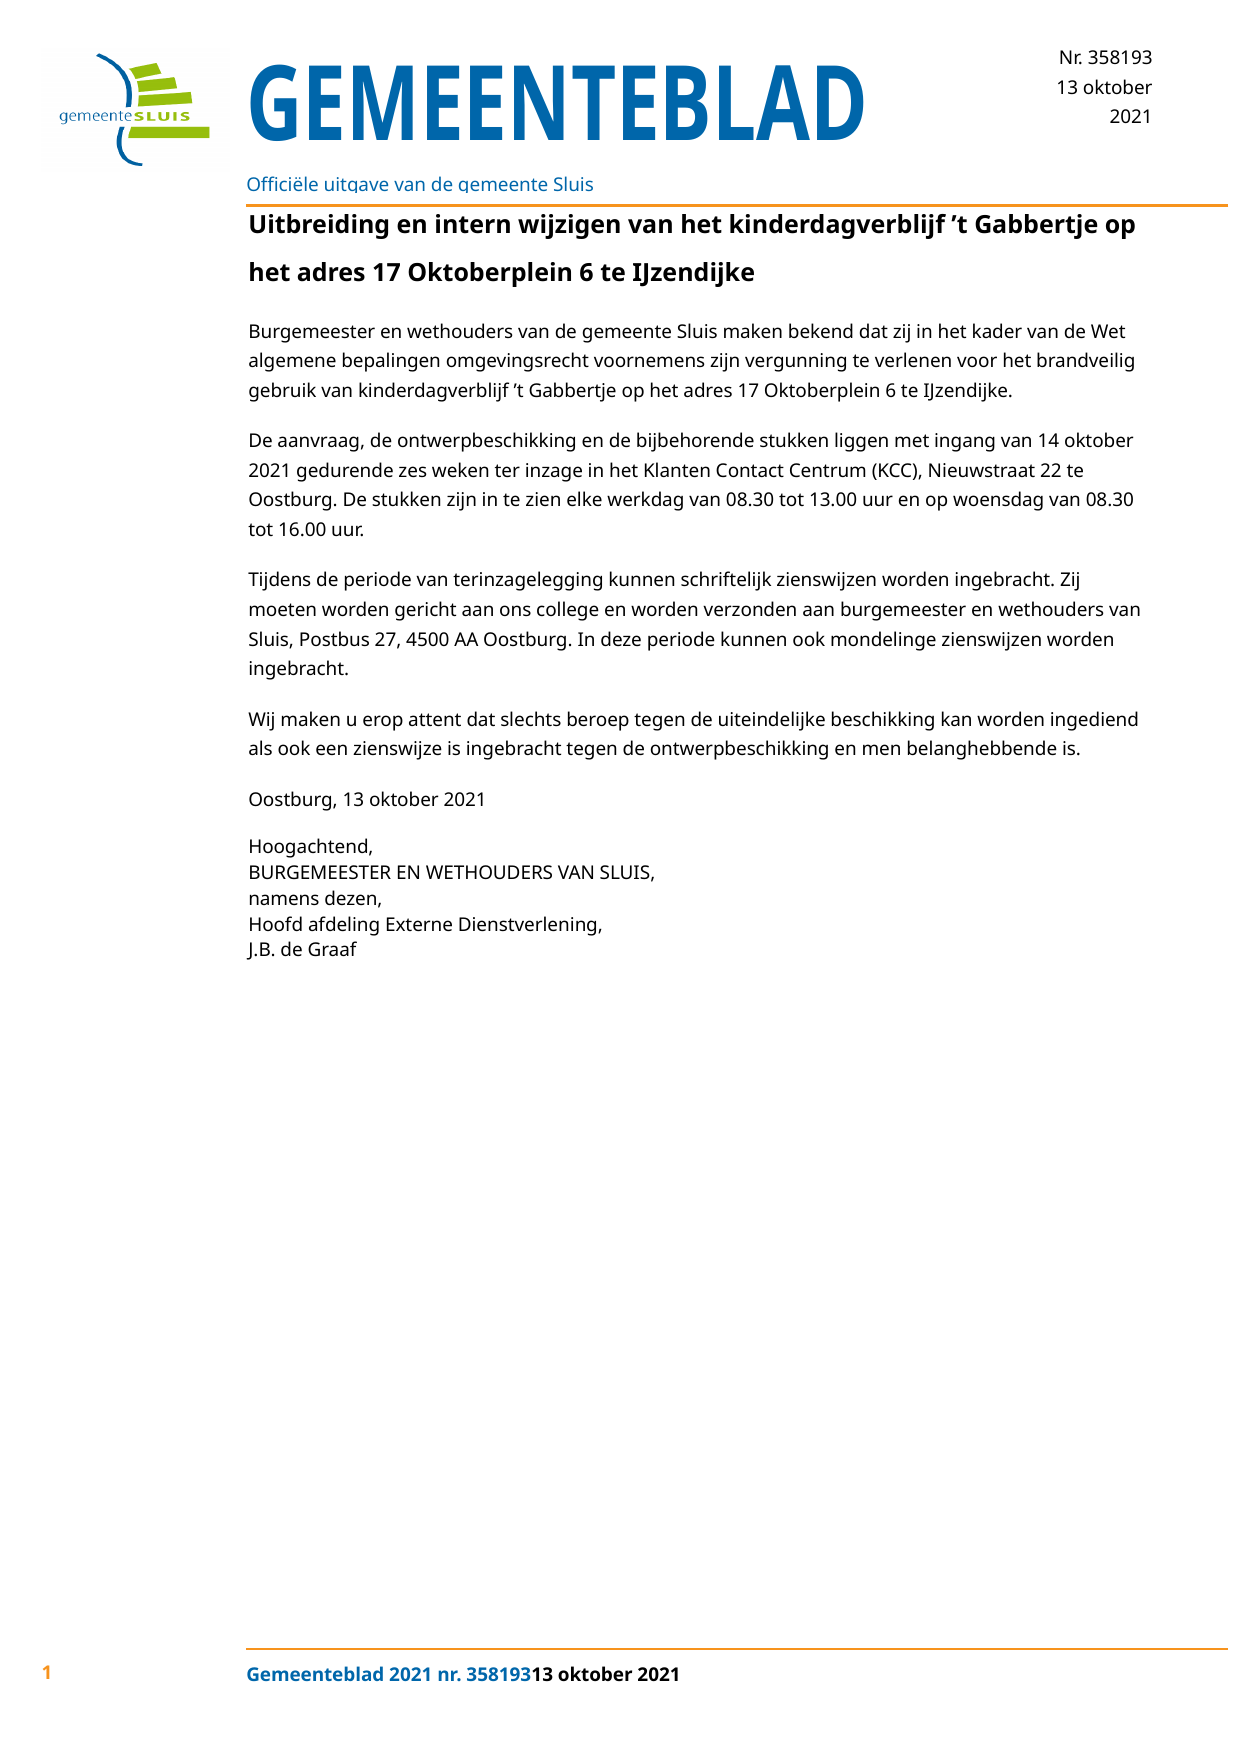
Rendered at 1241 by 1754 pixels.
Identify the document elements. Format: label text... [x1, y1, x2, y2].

picture [41, 47, 231, 172]
text J.B. de Graaf [248, 937, 1152, 962]
text Burgemeester en wethouders van de gemeente Sluis maken bekend dat zij in het kader van de Wet algemene bepalingen omgevingsrecht voornemens zijn vergunning te verlenen voor het brandveilig gebruik van kinderdagverblijf ’t Gabbertje op het adres 17 Oktoberplein 6 te IJzendijke. [248, 318, 1152, 403]
text Hoofd afdeling Externe Dienstverlening, [248, 911, 1152, 937]
text namens dezen, [248, 885, 1152, 911]
text Uitbreiding en intern wijzigen van het kinderdagverblijf ’t Gabbertje op het adres 17 Oktoberplein 6 te IJzendijke [248, 207, 1152, 288]
text Oostburg, 13 oktober 2021 [248, 786, 1152, 812]
text BURGEMEESTER EN WETHOUDERS VAN SLUIS, [248, 859, 1152, 885]
text Tijdens de periode van terinzagelegging kunnen schriftelijk zienswijzen worden ingebracht. Zij moeten worden gericht aan ons college en worden verzonden aan burgemeester en wethouders van Sluis, Postbus 27, 4500 AA Oostburg. In deze periode kunnen ook mondelinge zienswijzen worden ingebracht. [248, 567, 1152, 681]
text De aanvraag, de ontwerpbeschikking en de bijbehorende stukken liggen met ingang van 14 oktober 2021 gedurende zes weken ter inzage in het Klanten Contact Centrum (KCC), Nieuwstraat 22 te Oostburg. De stukken zijn in te zien elke werkdag van 08.30 tot 13.00 uur en op woensdag van 08.30 tot 16.00 uur. [248, 427, 1152, 542]
text Wij maken u erop attent dat slechts beroep tegen de uiteindelijke beschikking kan worden ingediend als ook een zienswijze is ingebracht tegen de ontwerpbeschikking en men belanghebbende is. [248, 706, 1152, 761]
text Hoogachtend, [248, 834, 1152, 859]
